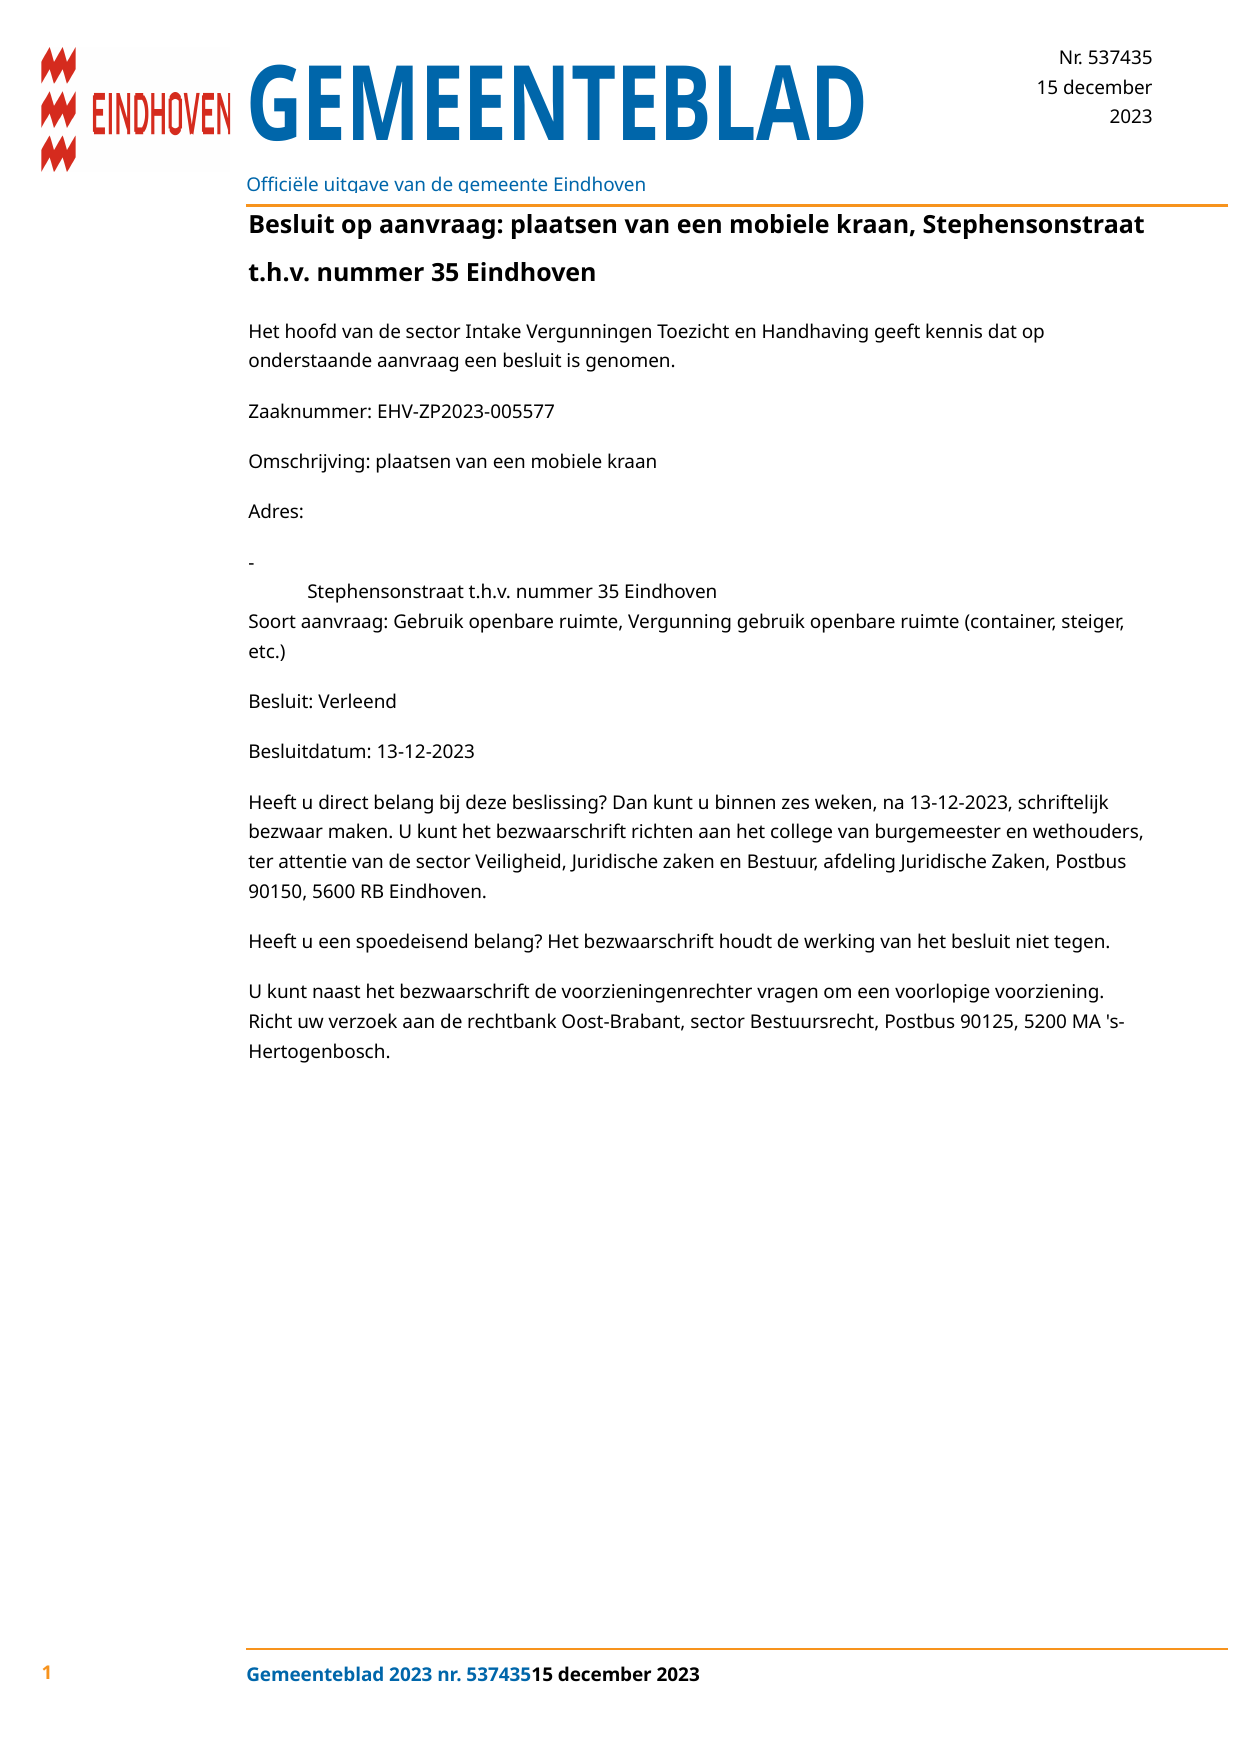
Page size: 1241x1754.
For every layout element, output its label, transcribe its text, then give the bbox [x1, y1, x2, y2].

text U kunt naast het bezwaarschrift de voorzieningenrechter vragen om een voorlopige voorziening. Richt uw verzoek aan de rechtbank Oost-Brabant, sector Bestuursrecht, Postbus 90125, 5200 MA 's-Hertogenbosch. [248, 979, 1152, 1064]
text Besluit: Verleend [248, 688, 1152, 714]
picture [41, 47, 231, 172]
text Heeft u een spoedeisend belang? Het bezwaarschrift houdt de werking van het besluit niet tegen. [248, 928, 1152, 954]
text Zaaknummer: EHV-ZP2023-005577 [248, 398, 1152, 424]
text Besluitdatum: 13-12-2023 [248, 739, 1152, 764]
text Besluit op aanvraag: plaatsen van een mobiele kraan, Stephensonstraat t.h.v. nummer 35 Eindhoven [248, 207, 1152, 288]
text Omschrijving: plaatsen van een mobiele kraan [248, 448, 1152, 474]
list Stephensonstraat t.h.v. nummer 35 Eindhoven [248, 579, 1152, 604]
text Het hoofd van de sector Intake Vergunningen Toezicht en Handhaving geeft kennis dat op onderstaande aanvraag een besluit is genomen. [248, 318, 1152, 373]
text Soort aanvraag: Gebruik openbare ruimte, Vergunning gebruik openbare ruimte (container, steiger, etc.) [248, 608, 1152, 664]
text Adres: [248, 499, 1152, 524]
text Heeft u direct belang bij deze beslissing? Dan kunt u binnen zes weken, na 13-12-2023, schriftelijk bezwaar maken. U kunt het bezwaarschrift richten aan het college van burgemeester en wethouders, ter attentie van de sector Veiligheid, Juridische zaken en Bestuur, afdeling Juridische Zaken, Postbus 90150, 5600 RB Eindhoven. [248, 789, 1152, 904]
